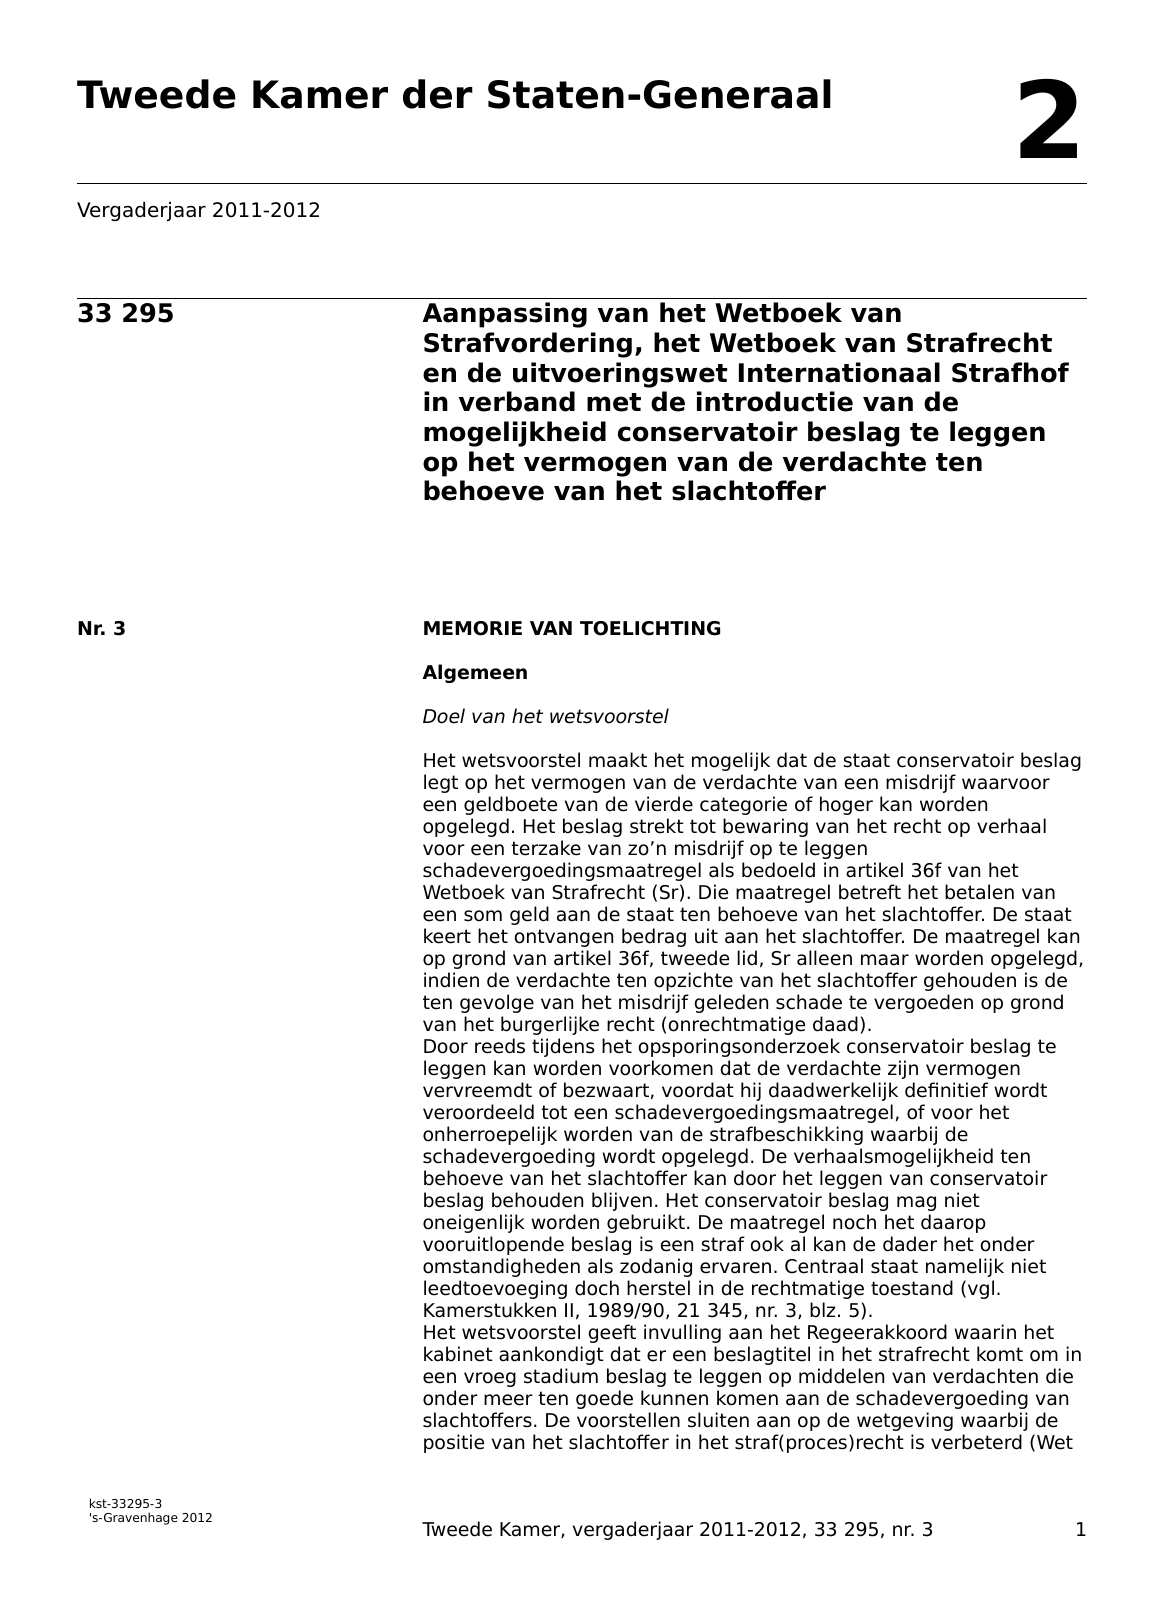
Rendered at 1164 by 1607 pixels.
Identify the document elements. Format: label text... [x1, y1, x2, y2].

subtitle Doel van het wetsvoorstel [422, 706, 1087, 728]
table_header Tweede Kamer der Staten-Generaal [77, 59, 886, 183]
table_cell Vergaderjaar 2011-2012 [77, 184, 1087, 298]
text Het wetsvoorstel geeft invulling aan het Regeerakkoord waarin het kabinet aankondigt dat er een beslagtitel in het strafrecht komt om in een vroeg stadium beslag te leggen op middelen van verdachten die onder meer ten goede kunnen komen aan de schadevergoeding van slachtoffers. De voorstellen sluiten aan op de wetgeving waarbij de positie van het slachtoffer in het straf(proces)recht is verbeterd (Wet [422, 1322, 1087, 1454]
subtitle Algemeen [422, 662, 1087, 684]
table_header 2 [886, 59, 1087, 183]
subtitle 33 295 Aanpassing van het Wetboek van Strafvordering, het Wetboek van Strafrecht en de uitvoeringswet Internationaal Strafhof in verband met de introductie van de mogelijkheid conservatoir beslag te leggen op het vermogen van de verdachte ten behoeve van het slachtoffer [77, 299, 1087, 507]
text 's-Gravenhage 2012 [88, 1511, 323, 1525]
text kst-33295-3 [88, 1497, 323, 1511]
text Door reeds tijdens het opsporingsonderzoek conservatoir beslag te leggen kan worden voorkomen dat de verdachte zijn vermogen vervreemdt of bezwaart, voordat hij daadwerkelijk definitief wordt veroordeeld tot een schadevergoedingsmaatregel, of voor het onherroepelijk worden van de strafbeschikking waarbij de schadevergoeding wordt opgelegd. De verhaalsmogelijkheid ten behoeve van het slachtoffer kan door het leggen van conservatoir beslag behouden blijven. Het conservatoir beslag mag niet oneigenlijk worden gebruikt. De maatregel noch het daarop vooruitlopende beslag is een straf ook al kan de dader het onder omstandigheden als zodanig ervaren. Centraal staat namelijk niet leedtoevoeging doch herstel in de rechtmatige toestand (vgl. Kamerstukken II, 1989/90, 21 345, nr. 3, blz. 5). [422, 1036, 1087, 1322]
text Het wetsvoorstel maakt het mogelijk dat de staat conservatoir beslag legt op het vermogen van de verdachte van een misdrijf waarvoor een geldboete van de vierde categorie of hoger kan worden opgelegd. Het beslag strekt tot bewaring van het recht op verhaal voor een terzake van zo’n misdrijf op te leggen schadevergoedingsmaatregel als bedoeld in artikel 36f van het Wetboek van Strafrecht (Sr). Die maatregel betreft het betalen van een som geld aan de staat ten behoeve van het slachtoffer. De staat keert het ontvangen bedrag uit aan het slachtoffer. De maatregel kan op grond van artikel 36f, tweede lid, Sr alleen maar worden opgelegd, indien de verdachte ten opzichte van het slachtoffer gehouden is de ten gevolge van het misdrijf geleden schade te vergoeden op grond van het burgerlijke recht (onrechtmatige daad). [422, 750, 1087, 1036]
subtitle Nr. 3 MEMORIE VAN TOELICHTING [77, 618, 1087, 640]
